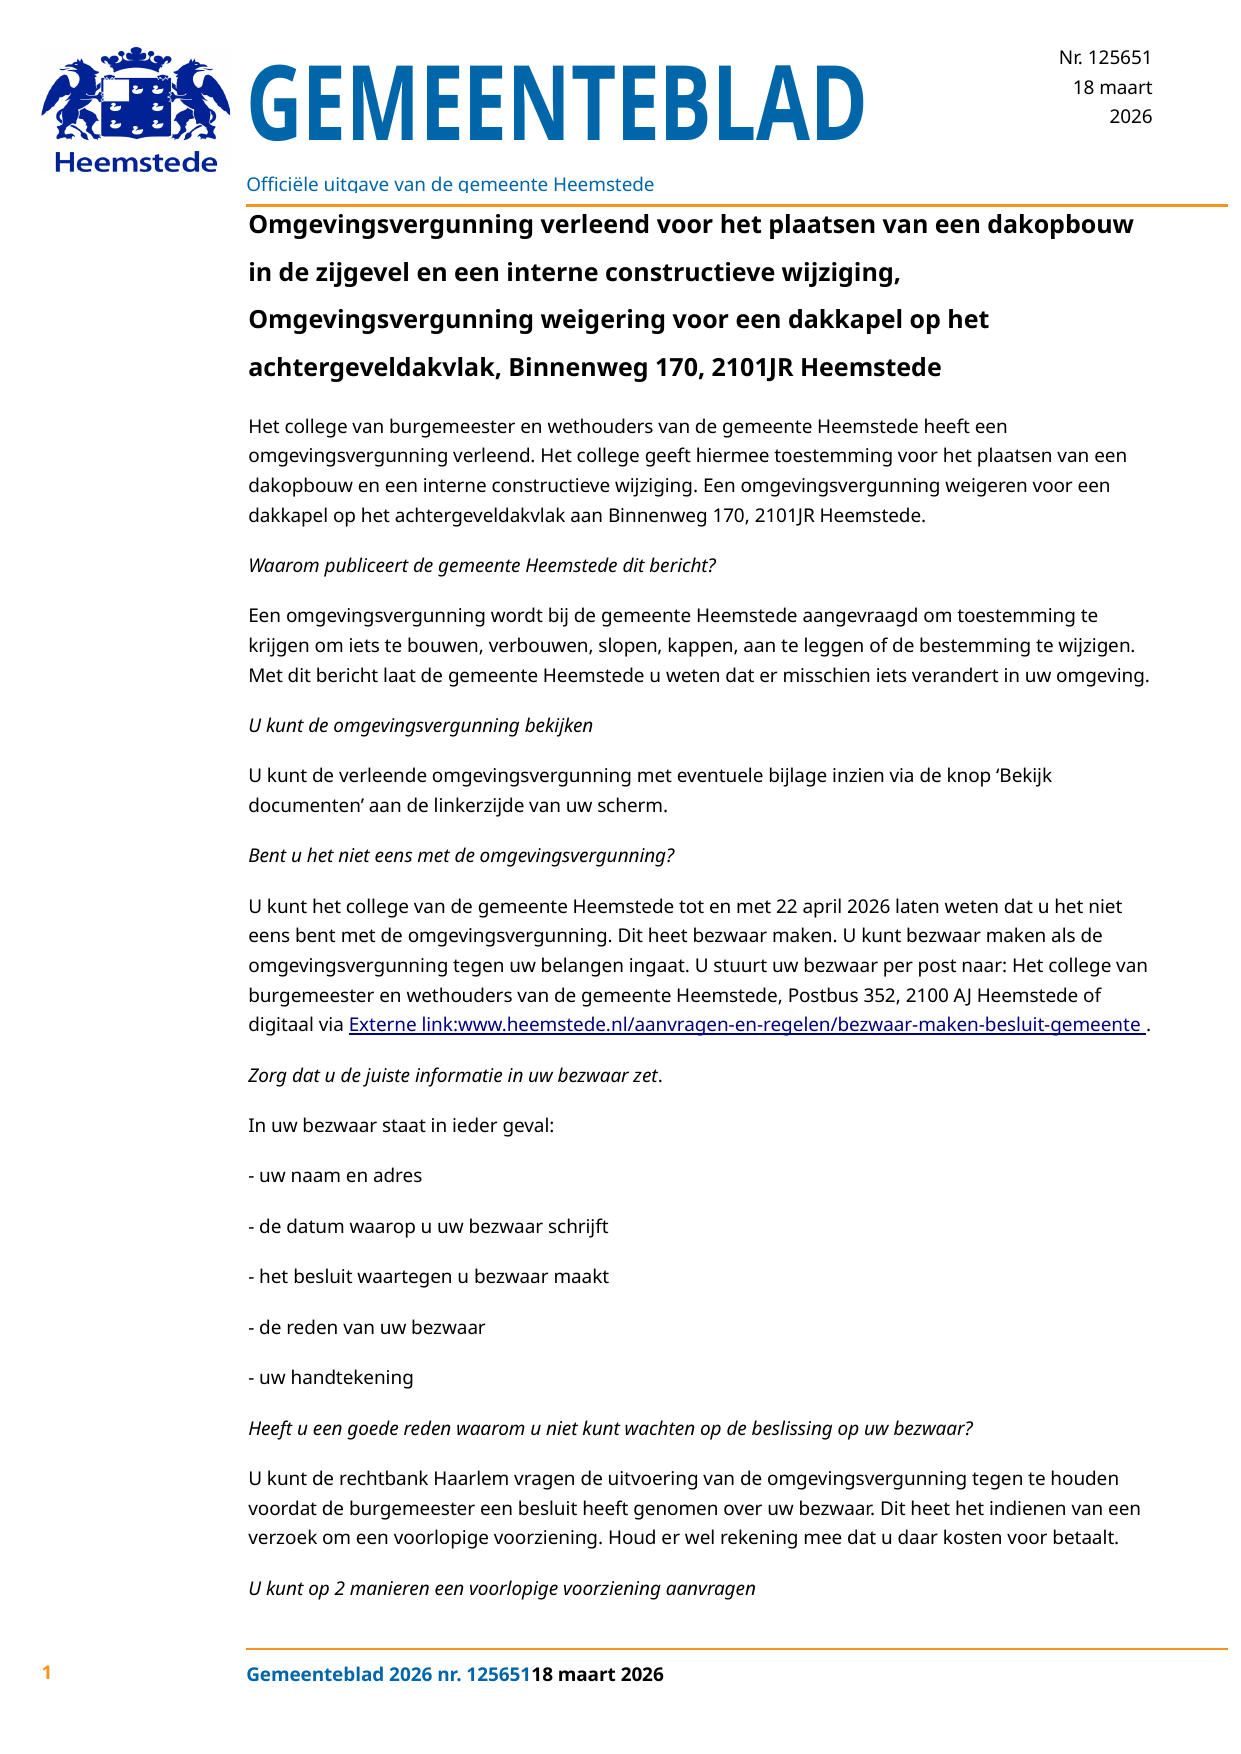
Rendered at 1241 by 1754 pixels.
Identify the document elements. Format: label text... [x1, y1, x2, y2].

text Heeft u een goede reden waarom u niet kunt wachten op de beslissing op uw bezwaar? [248, 1415, 1152, 1441]
text Bent u het niet eens met de omgevingsvergunning? [248, 843, 1152, 868]
text - uw handtekening [248, 1364, 1152, 1390]
text U kunt de verleende omgevingsvergunning met eventuele bijlage inzien via de knop ‘Bekijk documenten’ aan de linkerzijde van uw scherm. [248, 763, 1152, 818]
text Waarom publiceert de gemeente Heemstede dit bericht? [248, 552, 1152, 578]
text U kunt de omgevingsvergunning bekijken [248, 712, 1152, 738]
text U kunt het college van de gemeente Heemstede tot en met 22 april 2026 laten weten dat u het niet eens bent met de omgevingsvergunning. Dit heet bezwaar maken. U kunt bezwaar maken als de omgevingsvergunning tegen uw belangen ingaat. U stuurt uw bezwaar per post naar: Het college van burgemeester en wethouders van de gemeente Heemstede, Postbus 352, 2100 AJ Heemstede of digitaal via Externe link:www.heemstede.nl/aanvragen-en-regelen/bezwaar-maken-besluit-gemeente . [248, 893, 1152, 1037]
text U kunt op 2 manieren een voorlopige voorziening aanvragen [248, 1575, 1152, 1601]
text Een omgevingsvergunning wordt bij de gemeente Heemstede aangevraagd om toestemming te krijgen om iets te bouwen, verbouwen, slopen, kappen, aan te leggen of de bestemming te wijzigen. Met dit bericht laat de gemeente Heemstede u weten dat er misschien iets verandert in uw omgeving. [248, 603, 1152, 688]
text In uw bezwaar staat in ieder geval: [248, 1112, 1152, 1138]
text - de reden van uw bezwaar [248, 1314, 1152, 1340]
text Omgevingsvergunning verleend voor het plaatsen van een dakopbouw in de zijgevel en een interne constructieve wijziging, Omgevingsvergunning weigering voor een dakkapel op het achtergeveldakvlak, Binnenweg 170, 2101JR Heemstede [248, 207, 1152, 384]
picture [41, 47, 231, 172]
text Het college van burgemeester en wethouders van de gemeente Heemstede heeft een omgevingsvergunning verleend. Het college geeft hiermee toestemming voor het plaatsen van een dakopbouw en een interne constructieve wijziging. Een omgevingsvergunning weigeren voor een dakkapel op het achtergeveldakvlak aan Binnenweg 170, 2101JR Heemstede. [248, 413, 1152, 528]
text - uw naam en adres [248, 1163, 1152, 1188]
text Zorg dat u de juiste informatie in uw bezwaar zet. [248, 1062, 1152, 1088]
text - de datum waarop u uw bezwaar schrijft [248, 1213, 1152, 1239]
text - het besluit waartegen u bezwaar maakt [248, 1263, 1152, 1289]
text U kunt de rechtbank Haarlem vragen de uitvoering van de omgevingsvergunning tegen te houden voordat de burgemeester een besluit heeft genomen over uw bezwaar. Dit heet het indienen van een verzoek om een voorlopige voorziening. Houd er wel rekening mee dat u daar kosten voor betaalt. [248, 1465, 1152, 1550]
